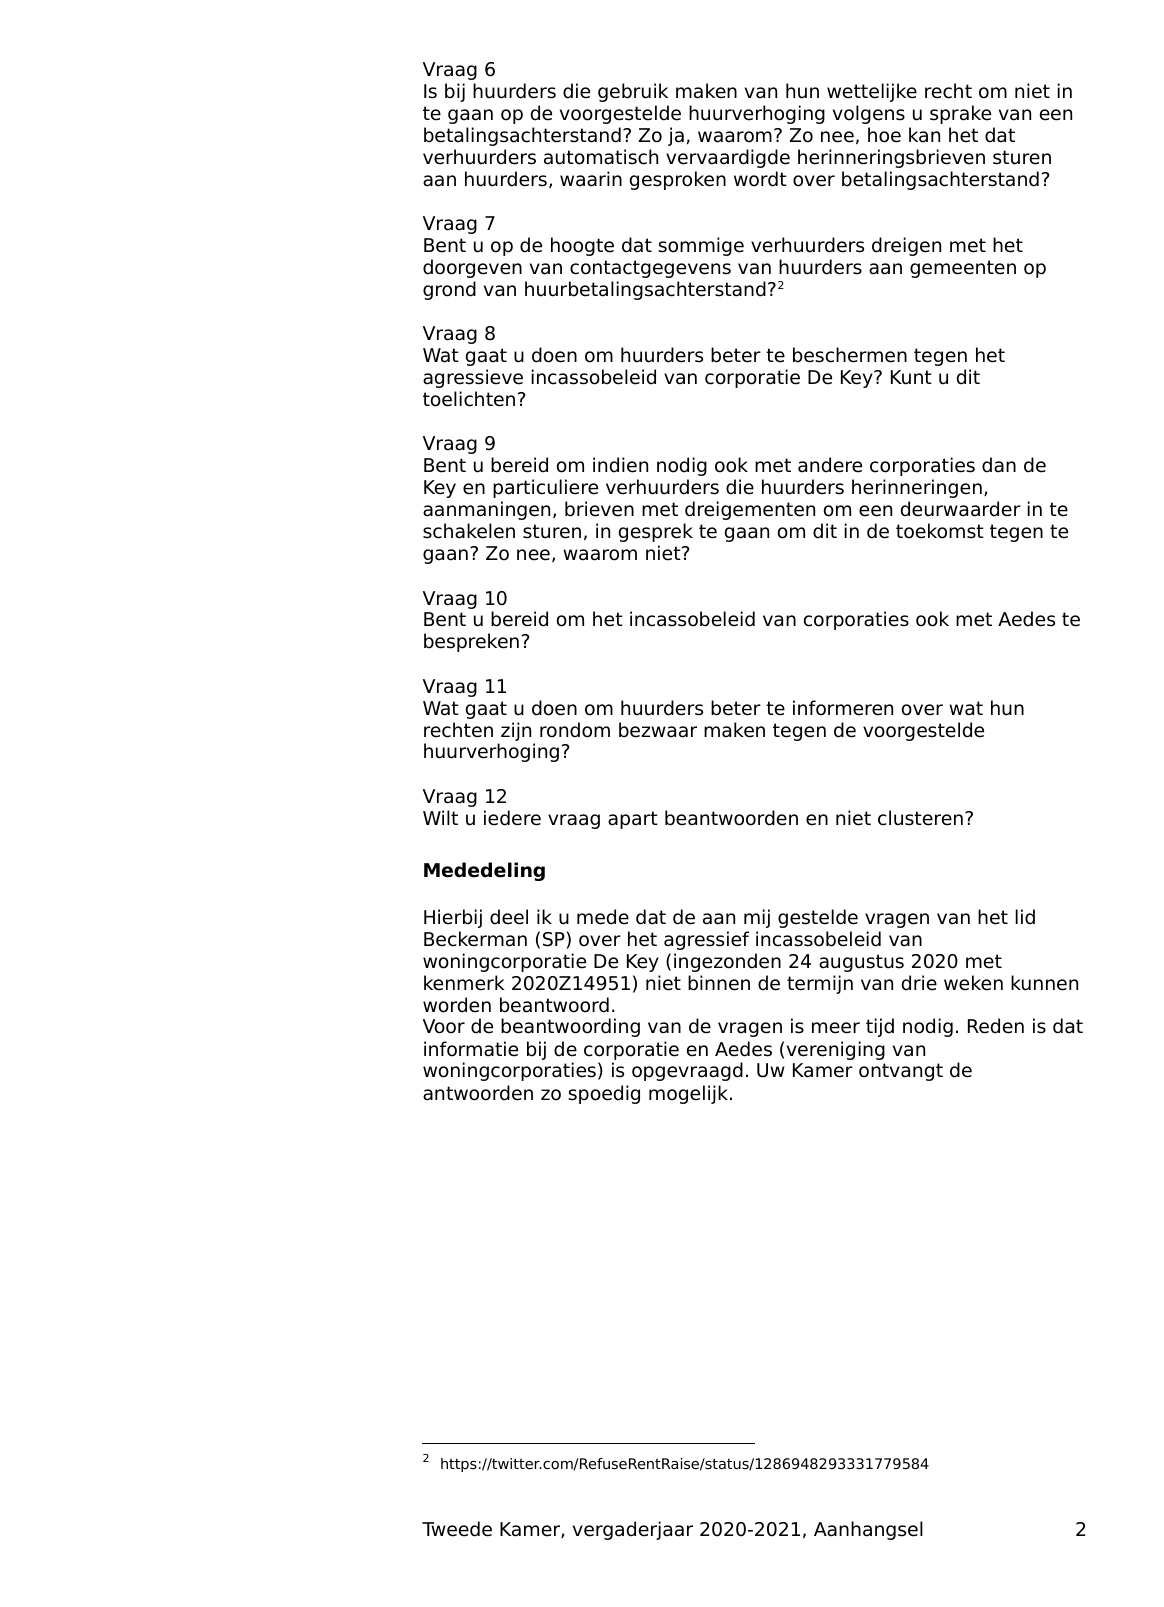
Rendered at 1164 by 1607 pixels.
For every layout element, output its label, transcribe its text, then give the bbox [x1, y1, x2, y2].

text https://twitter.com/RefuseRentRaise/status/1286948293331779584 [422, 1452, 1087, 1474]
text Bent u op de hoogte dat sommige verhuurders dreigen met het doorgeven van contactgegevens van huurders aan gemeenten op grond van huurbetalingsachterstand? [422, 235, 1087, 301]
text Wat gaat u doen om huurders beter te informeren over wat hun rechten zijn rondom bezwaar maken tegen de voorgestelde huurverhoging? [422, 697, 1087, 763]
text Wat gaat u doen om huurders beter te beschermen tegen het agressieve incassobeleid van corporatie De Key? Kunt u dit toelichten? [422, 345, 1087, 411]
text Hierbij deel ik u mede dat de aan mij gestelde vragen van het lid Beckerman (SP) over het agressief incassobeleid van woningcorporatie De Key (ingezonden 24 augustus 2020 met kenmerk 2020Z14951) niet binnen de termijn van drie weken kunnen worden beantwoord. [422, 907, 1087, 1016]
text Is bij huurders die gebruik maken van hun wettelijke recht om niet in te gaan op de voorgestelde huurverhoging volgens u sprake van een betalingsachterstand? Zo ja, waarom? Zo nee, hoe kan het dat verhuurders automatisch vervaardigde herinneringsbrieven sturen aan huurders, waarin gesproken wordt over betalingsachterstand? [422, 81, 1087, 191]
text Vraag 6 [422, 59, 1087, 81]
text Vraag 10 [422, 587, 1087, 609]
text Vraag 7 [422, 213, 1087, 235]
text Vraag 12 [422, 786, 1087, 808]
text Bent u bereid om het incassobeleid van corporaties ook met Aedes te bespreken? [422, 609, 1087, 653]
text Voor de beantwoording van de vragen is meer tijd nodig. Reden is dat informatie bij de corporatie en Aedes (vereniging van woningcorporaties) is opgevraagd. Uw Kamer ontvangt de antwoorden zo spoedig mogelijk. [422, 1016, 1087, 1104]
text Wilt u iedere vraag apart beantwoorden en niet clusteren? [422, 808, 1087, 829]
text Vraag 11 [422, 676, 1087, 697]
text Bent u bereid om indien nodig ook met andere corporaties dan de Key en particuliere verhuurders die huurders herinneringen, aanmaningen, brieven met dreigementen om een deurwaarder in te schakelen sturen, in gesprek te gaan om dit in de toekomst tegen te gaan? Zo nee, waarom niet? [422, 455, 1087, 565]
text Vraag 8 [422, 323, 1087, 345]
text Vraag 9 [422, 433, 1087, 455]
subtitle Mededeling [422, 859, 1087, 882]
